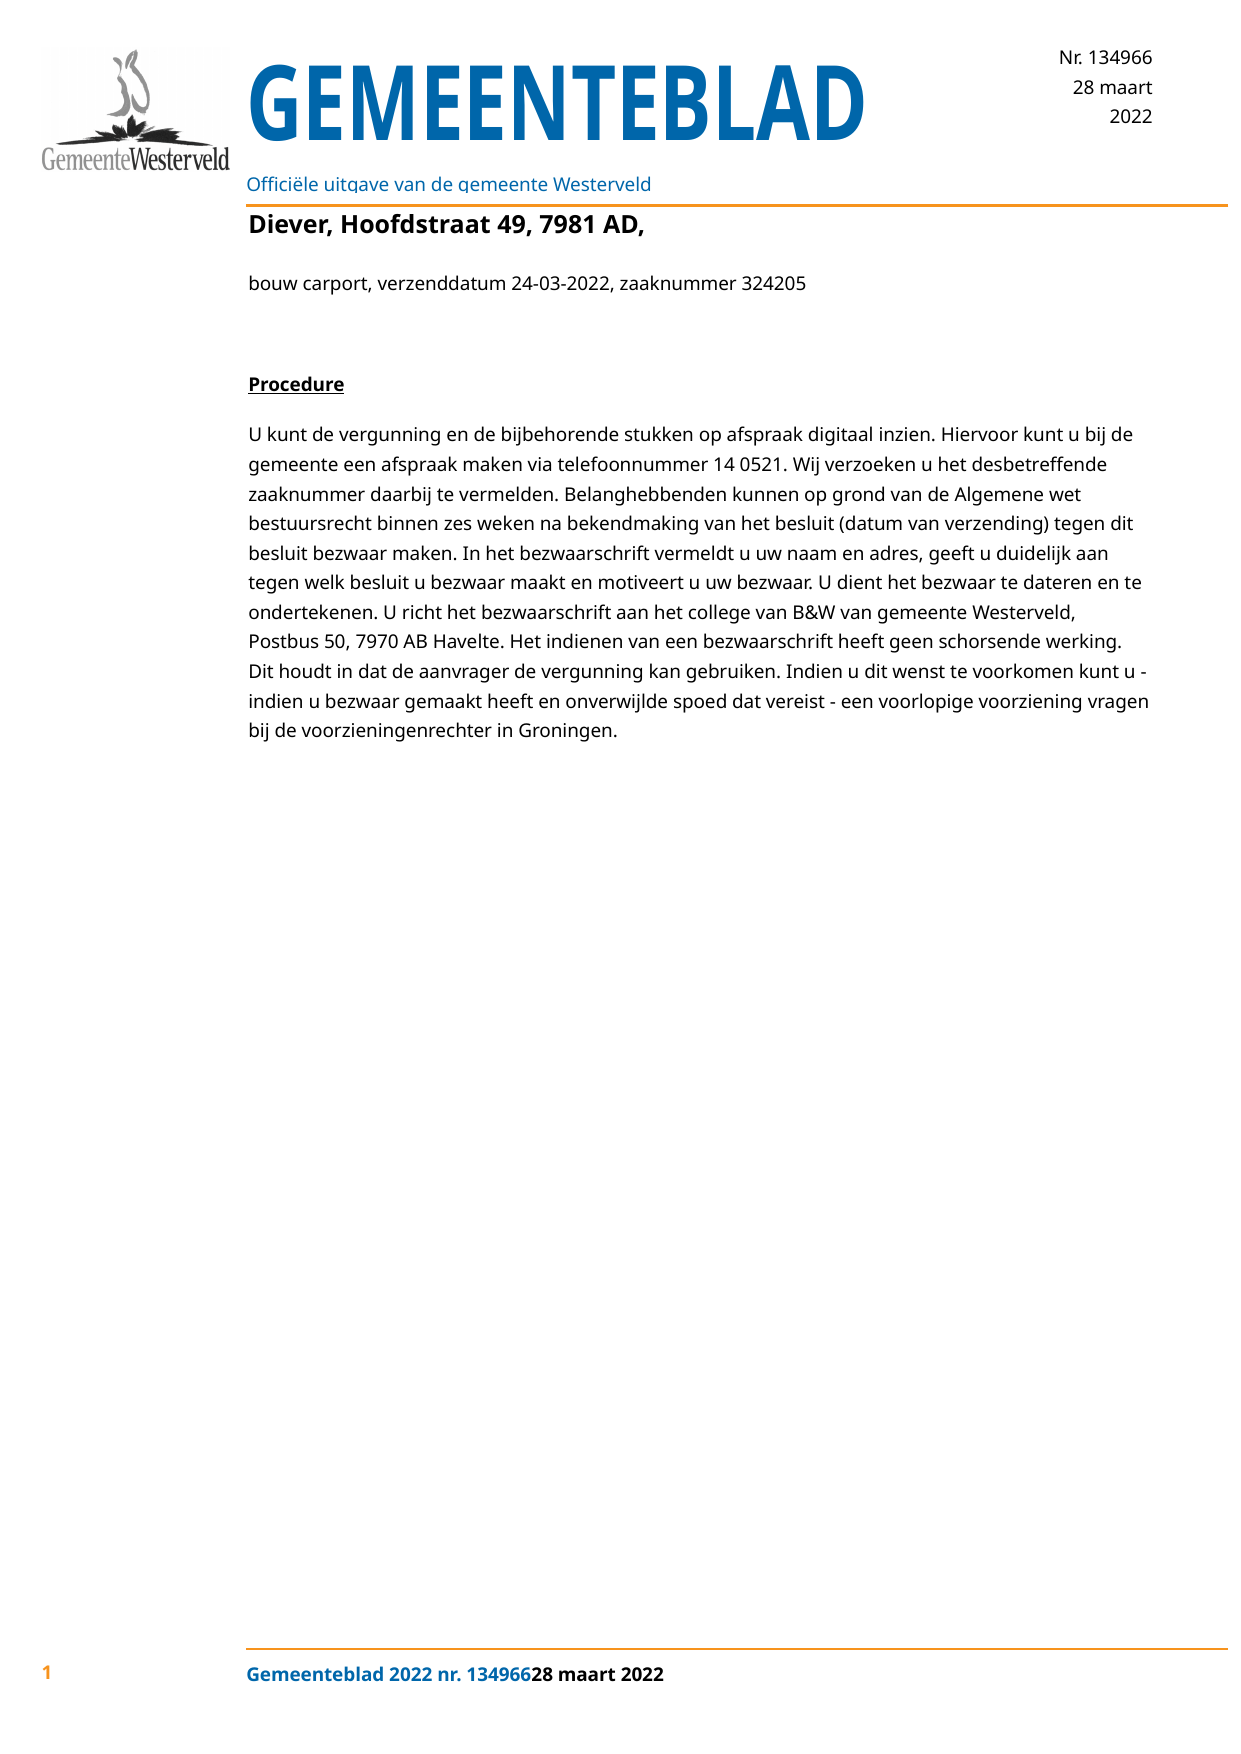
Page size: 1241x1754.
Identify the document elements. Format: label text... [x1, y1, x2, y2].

text Procedure [248, 371, 1152, 397]
text bouw carport, verzenddatum 24-03-2022, zaaknummer 324205 [248, 270, 1152, 296]
text Diever, Hoofdstraat 49, 7981 AD, [248, 207, 1152, 241]
text U kunt de vergunning en de bijbehorende stukken op afspraak digitaal inzien. Hiervoor kunt u bij de gemeente een afspraak maken via telefoonnummer 14 0521. Wij verzoeken u het desbetreffende zaaknummer daarbij te vermelden. Belanghebbenden kunnen op grond van de Algemene wet bestuursrecht binnen zes weken na bekendmaking van het besluit (datum van verzending) tegen dit besluit bezwaar maken. In het bezwaarschrift vermeldt u uw naam en adres, geeft u duidelijk aan tegen welk besluit u bezwaar maakt en motiveert u uw bezwaar. U dient het bezwaar te dateren en te ondertekenen. U richt het bezwaarschrift aan het college van B&W van gemeente Westerveld, Postbus 50, 7970 AB Havelte. Het indienen van een bezwaarschrift heeft geen schorsende werking. Dit houdt in dat de aanvrager de vergunning kan gebruiken. Indien u dit wenst te voorkomen kunt u - indien u bezwaar gemaakt heeft en onverwijlde spoed dat vereist - een voorlopige voorziening vragen bij de voorzieningenrechter in Groningen. [248, 422, 1152, 743]
picture [41, 47, 231, 172]
